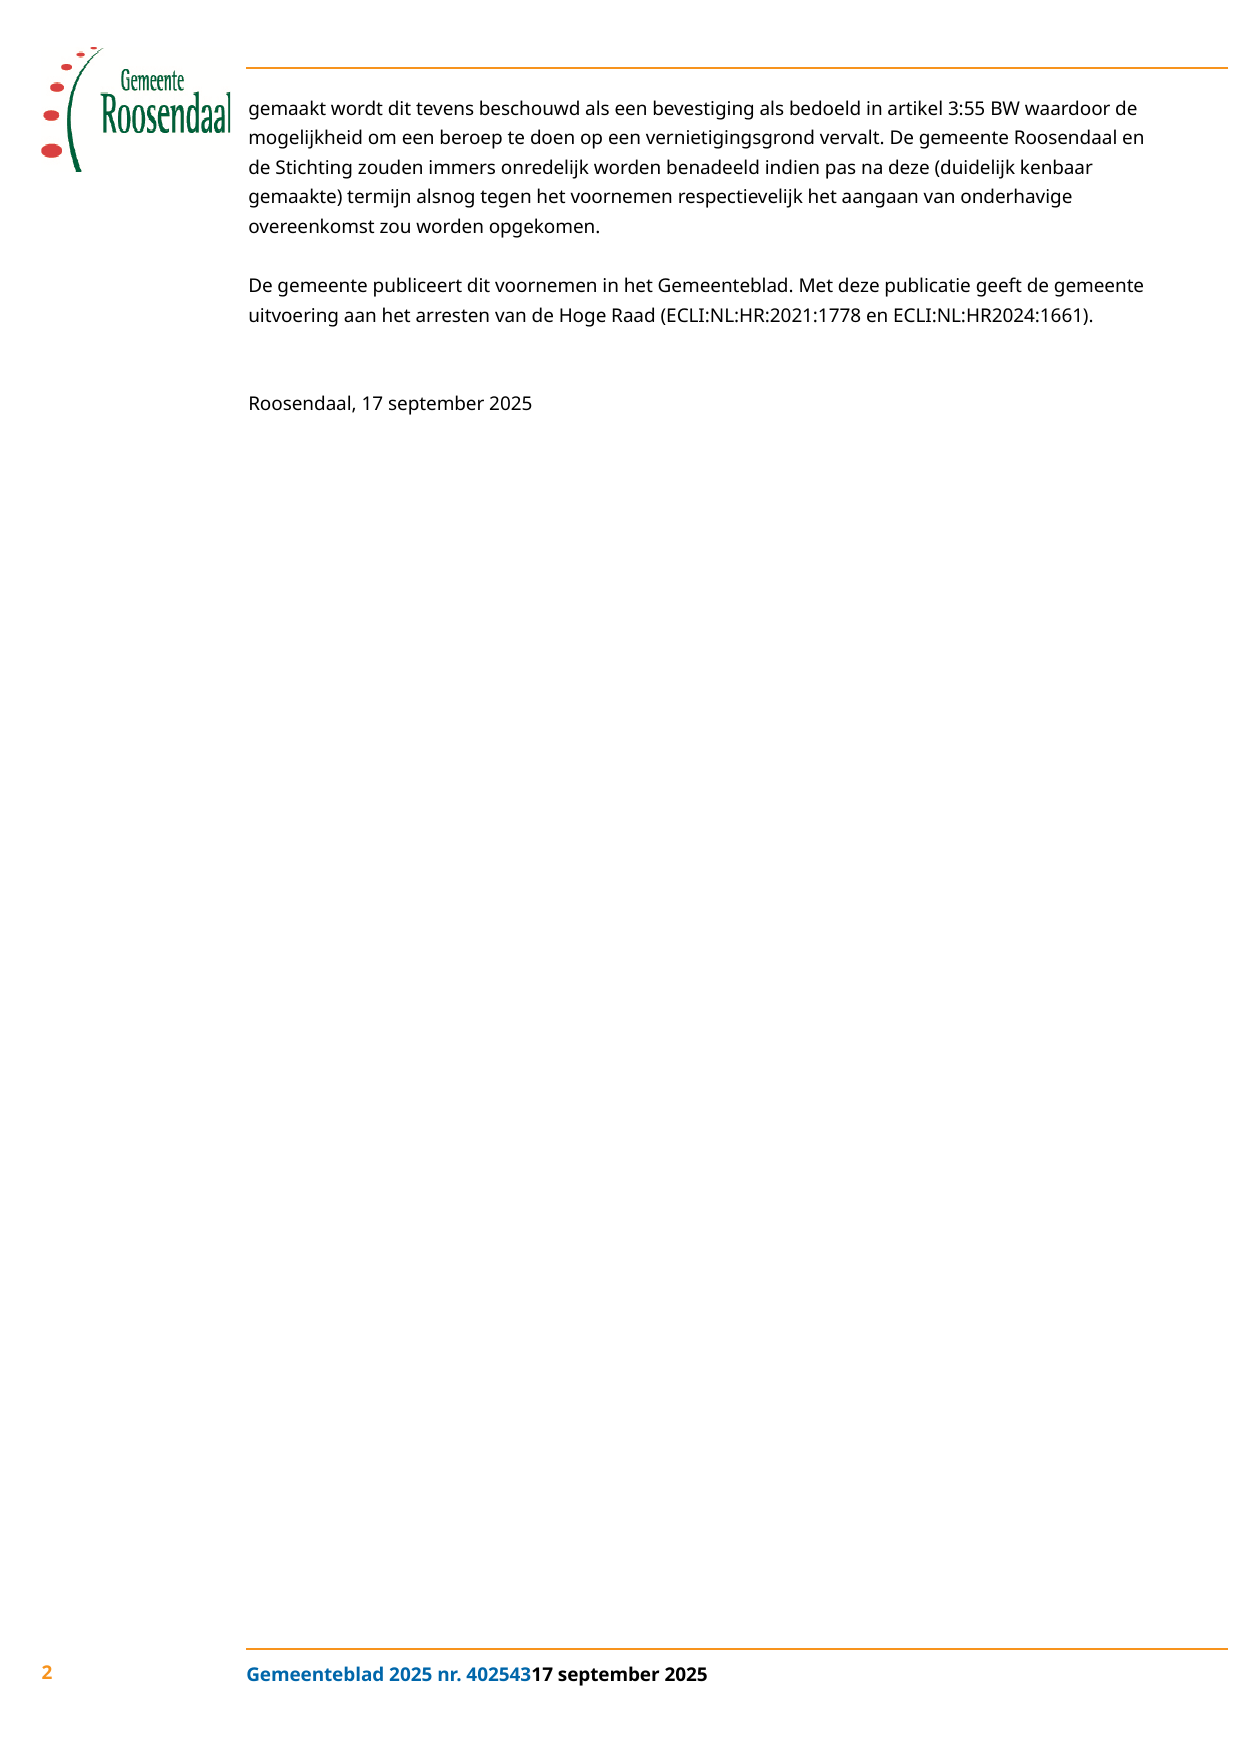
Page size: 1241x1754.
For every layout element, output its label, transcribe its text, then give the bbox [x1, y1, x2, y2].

text De gemeente publiceert dit voornemen in het Gemeenteblad. Met deze publicatie geeft de gemeente uitvoering aan het arresten van de Hoge Raad (ECLI:NL:HR:2021:1778 en ECLI:NL:HR2024:1661). [248, 272, 1152, 328]
picture [41, 47, 231, 172]
text Roosendaal, 17 september 2025 [248, 391, 1152, 416]
text gemaakt wordt dit tevens beschouwd als een bevestiging als bedoeld in artikel 3:55 BW waardoor de mogelijkheid om een beroep te doen op een vernietigingsgrond vervalt. De gemeente Roosendaal en de Stichting zouden immers onredelijk worden benadeeld indien pas na deze (duidelijk kenbaar gemaakte) termijn alsnog tegen het voornemen respectievelijk het aangaan van onderhavige overeenkomst zou worden opgekomen. [248, 95, 1152, 239]
